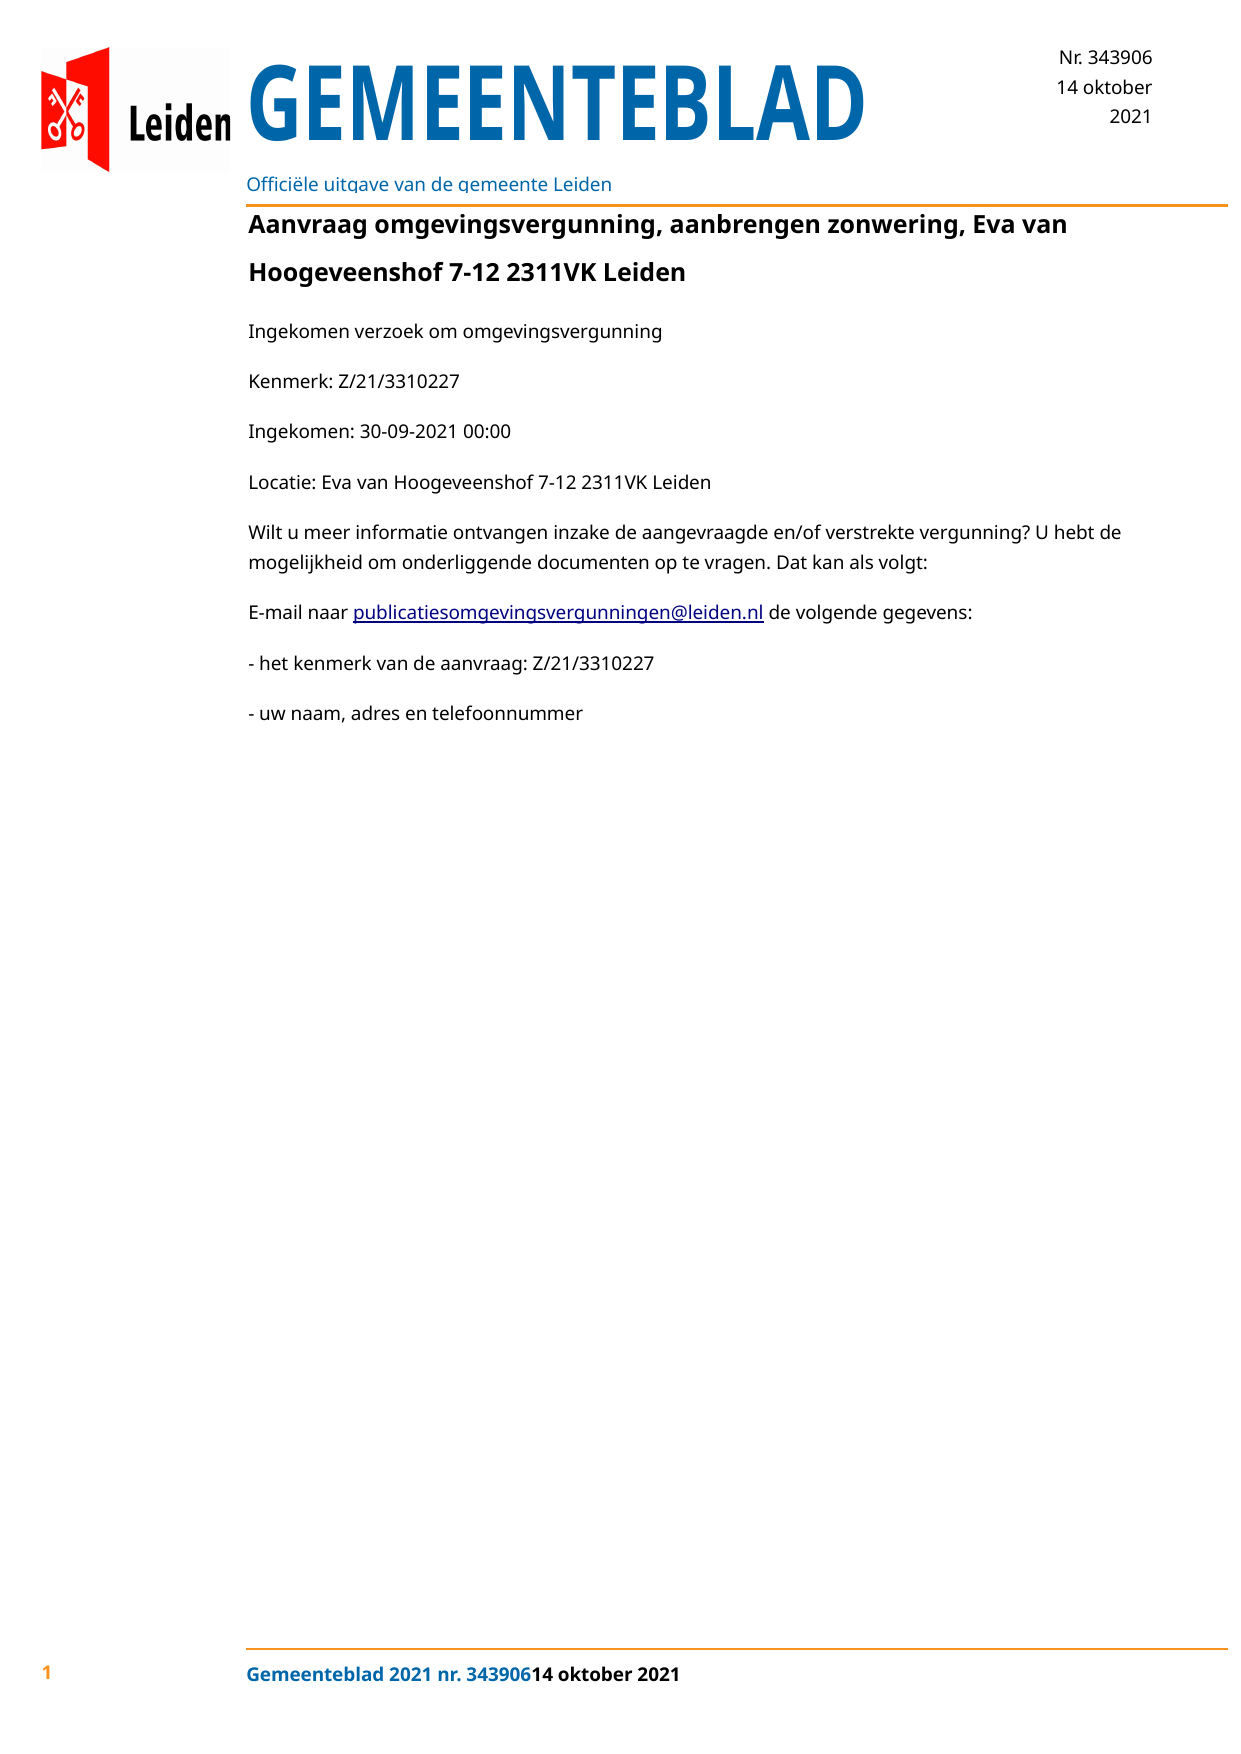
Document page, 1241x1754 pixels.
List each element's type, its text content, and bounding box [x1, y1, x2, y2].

text Kenmerk: Z/21/3310227 [248, 368, 1152, 394]
text E-mail naar publicatiesomgevingsvergunningen@leiden.nl de volgende gegevens: [248, 599, 1152, 625]
picture [41, 47, 231, 172]
text - het kenmerk van de aanvraag: Z/21/3310227 [248, 650, 1152, 676]
text - uw naam, adres en telefoonnummer [248, 700, 1152, 726]
text Locatie: Eva van Hoogeveenshof 7-12 2311VK Leiden [248, 469, 1152, 495]
text Wilt u meer informatie ontvangen inzake de aangevraagde en/of verstrekte vergunning? U hebt de mogelijkheid om onderliggende documenten op te vragen. Dat kan als volgt: [248, 519, 1152, 575]
text Ingekomen verzoek om omgevingsvergunning [248, 318, 1152, 344]
text Aanvraag omgevingsvergunning, aanbrengen zonwering, Eva van Hoogeveenshof 7-12 2311VK Leiden [248, 207, 1152, 288]
text Ingekomen: 30-09-2021 00:00 [248, 419, 1152, 444]
